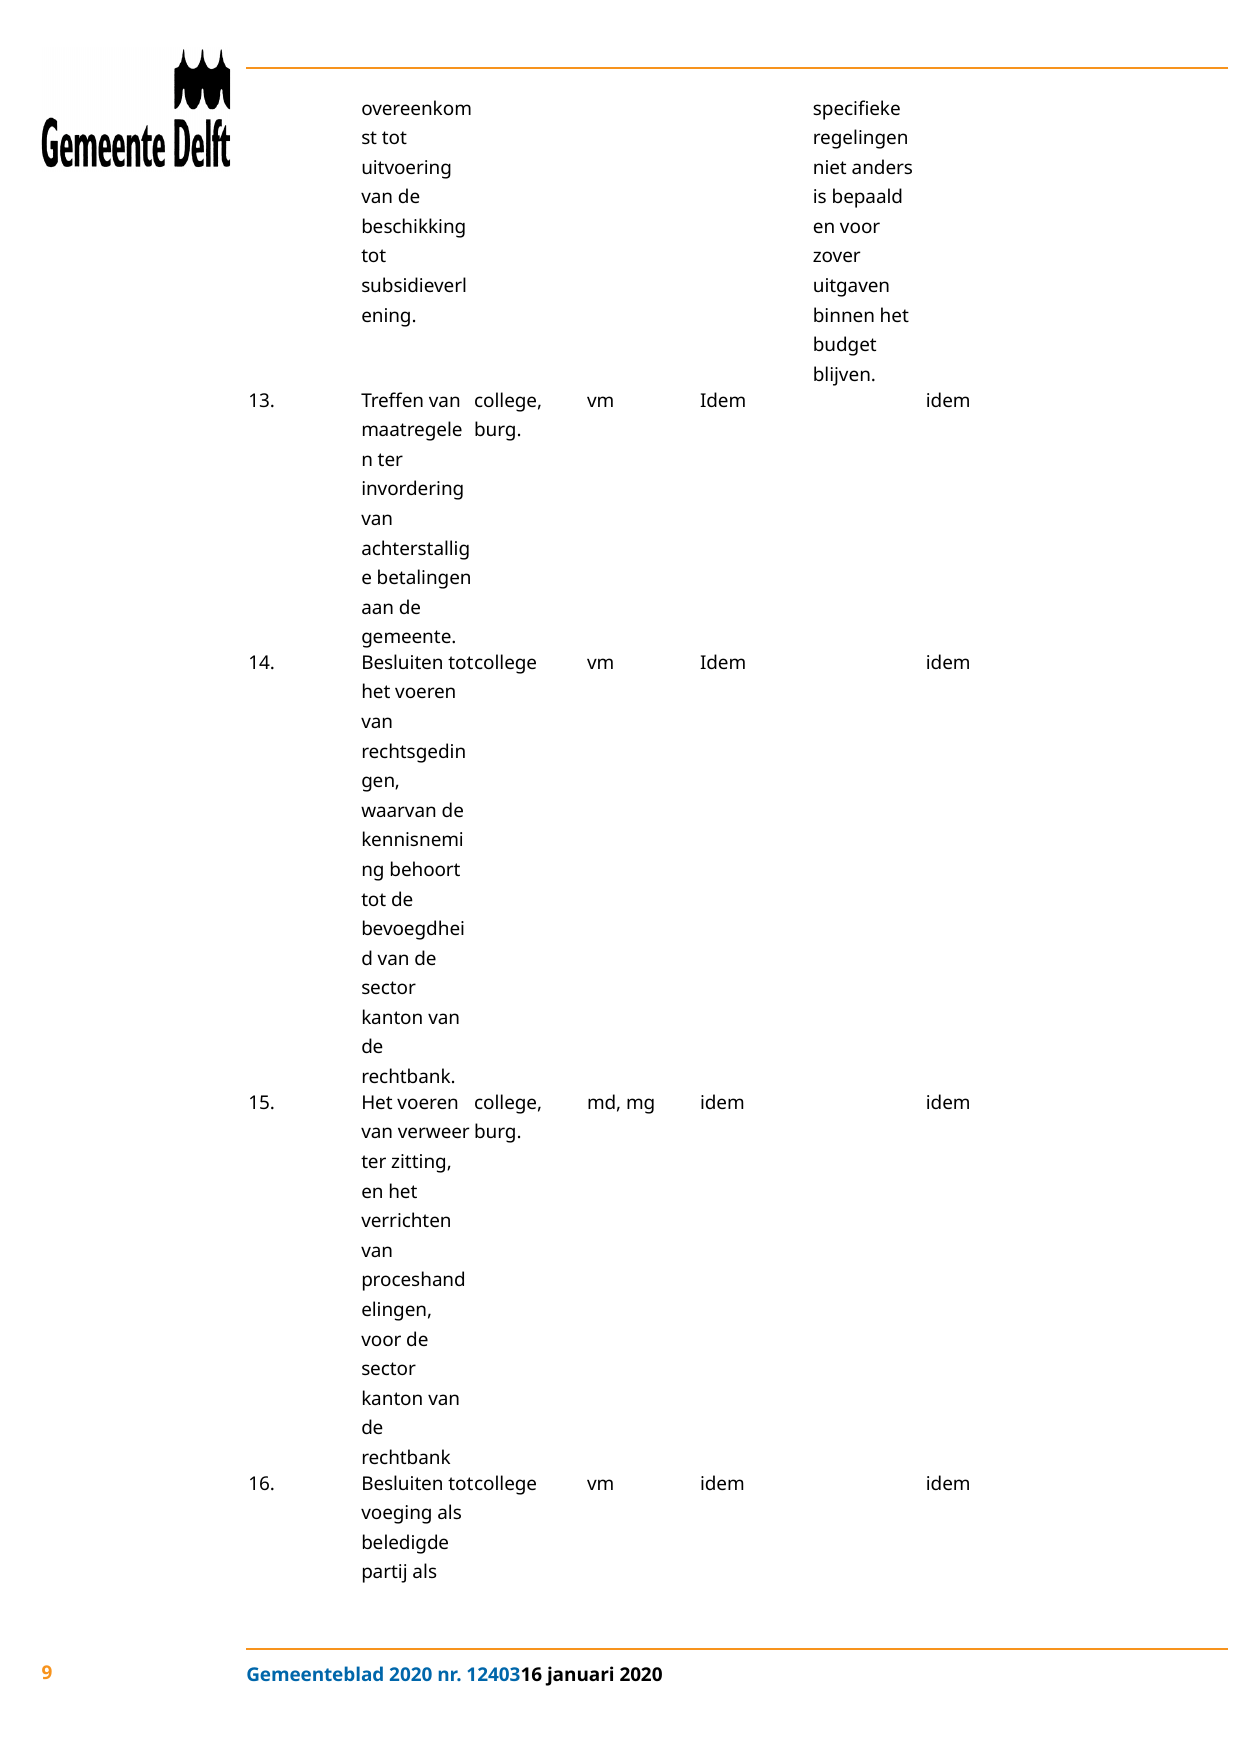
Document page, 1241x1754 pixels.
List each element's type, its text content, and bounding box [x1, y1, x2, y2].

table_cell Besluiten tot het voeren van rechtsgedingen, waarvan de kennisneming behoort tot de bevoegdheid van de sector kanton van de rechtbank. [361, 649, 474, 1089]
table_cell Besluiten tot voeging als beledigde partij als [361, 1470, 474, 1584]
table_cell md, mg [587, 1089, 700, 1470]
table_cell [813, 1470, 926, 1584]
table_cell college, burg. [474, 387, 587, 649]
table_cell Idem [700, 387, 813, 649]
table_cell [813, 387, 926, 649]
table_cell 16. [248, 1470, 361, 1584]
table_cell idem [700, 1470, 813, 1584]
table_cell college [474, 649, 587, 1089]
table_cell vm [587, 387, 700, 649]
table_cell idem [926, 649, 1038, 1089]
table_cell idem [926, 1089, 1038, 1470]
table_cell [813, 649, 926, 1089]
table_cell 14. [248, 649, 361, 1089]
table_cell [248, 95, 361, 387]
table_cell idem [926, 387, 1038, 649]
table_cell idem [926, 1470, 1038, 1584]
table_cell overeenkomst tot uitvoering van de beschikking tot subsidieverlening. [361, 95, 474, 387]
table_cell Het voeren van verweer ter zitting, en het verrichten van proceshandelingen, voor de sector kanton van de rechtbank [361, 1089, 474, 1470]
picture [41, 47, 231, 172]
table_cell [813, 1089, 926, 1470]
table_cell specifieke regelingen niet anders is bepaald en voor zover uitgaven binnen het budget blijven. [813, 95, 926, 387]
table_cell vm [587, 649, 700, 1089]
table_cell 15. [248, 1089, 361, 1470]
table_cell college [474, 1470, 587, 1584]
table_cell vm [587, 1470, 700, 1584]
table_cell [474, 95, 587, 387]
table_cell college, burg. [474, 1089, 587, 1470]
table_cell [587, 95, 700, 387]
table_cell idem [700, 1089, 813, 1470]
table_cell Idem [700, 649, 813, 1089]
table_cell [926, 95, 1038, 387]
table_cell Treffen van maatregelen ter invordering van achterstallige betalingen aan de gemeente. [361, 387, 474, 649]
table_cell 13. [248, 387, 361, 649]
table_cell [700, 95, 813, 387]
